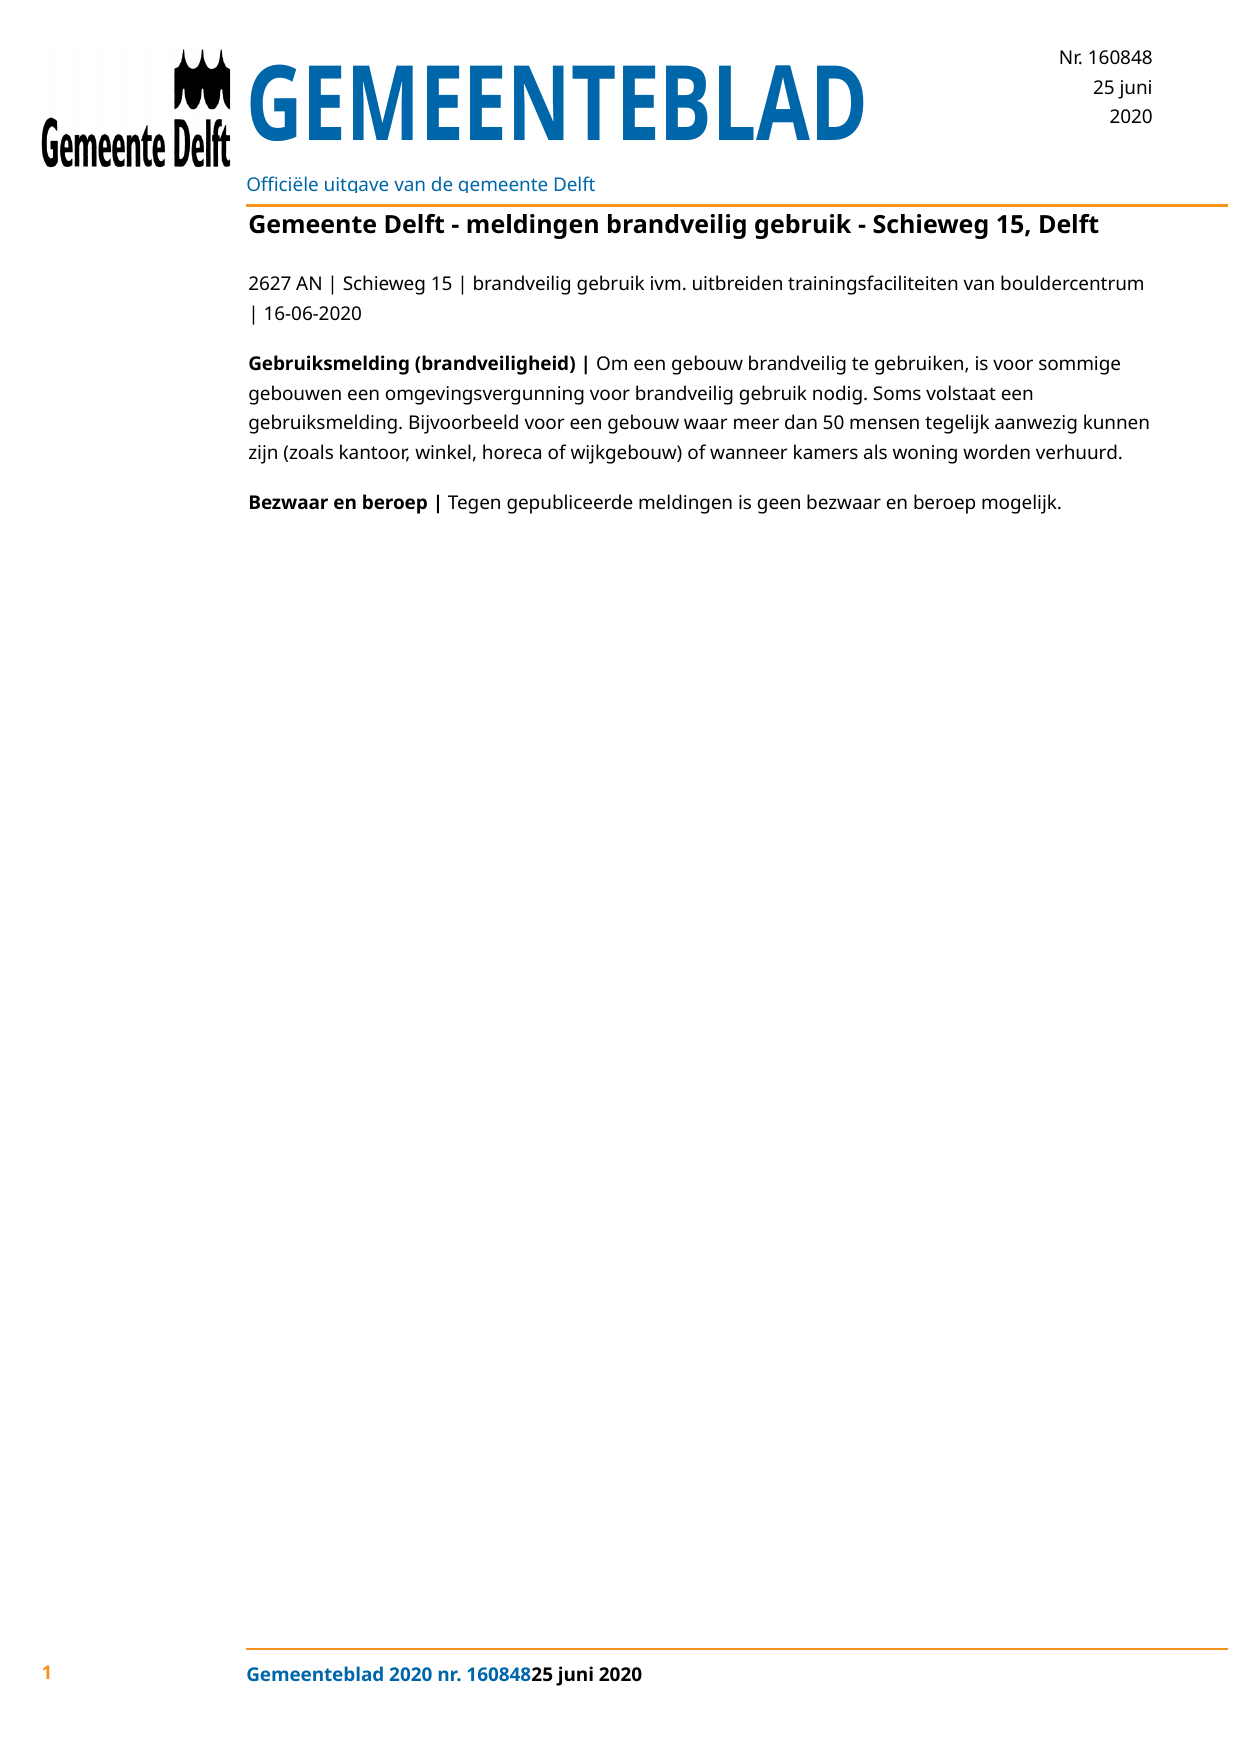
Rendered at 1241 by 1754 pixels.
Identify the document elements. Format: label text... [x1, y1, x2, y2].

text Gebruiksmelding (brandveiligheid) | Om een gebouw brandveilig te gebruiken, is voor sommige gebouwen een omgevingsvergunning voor brandveilig gebruik nodig. Soms volstaat een gebruiksmelding. Bijvoorbeeld voor een gebouw waar meer dan 50 mensen tegelijk aanwezig kunnen zijn (zoals kantoor, winkel, horeca of wijkgebouw) of wanneer kamers als woning worden verhuurd. [248, 350, 1152, 465]
text Gemeente Delft - meldingen brandveilig gebruik - Schieweg 15, Delft [248, 207, 1152, 241]
picture [41, 47, 231, 172]
text Bezwaar en beroep | Tegen gepubliceerde meldingen is geen bezwaar en beroep mogelijk. [248, 489, 1152, 515]
text 2627 AN | Schieweg 15 | brandveilig gebruik ivm. uitbreiden trainingsfaciliteiten van bouldercentrum | 16-06-2020 [248, 270, 1152, 326]
